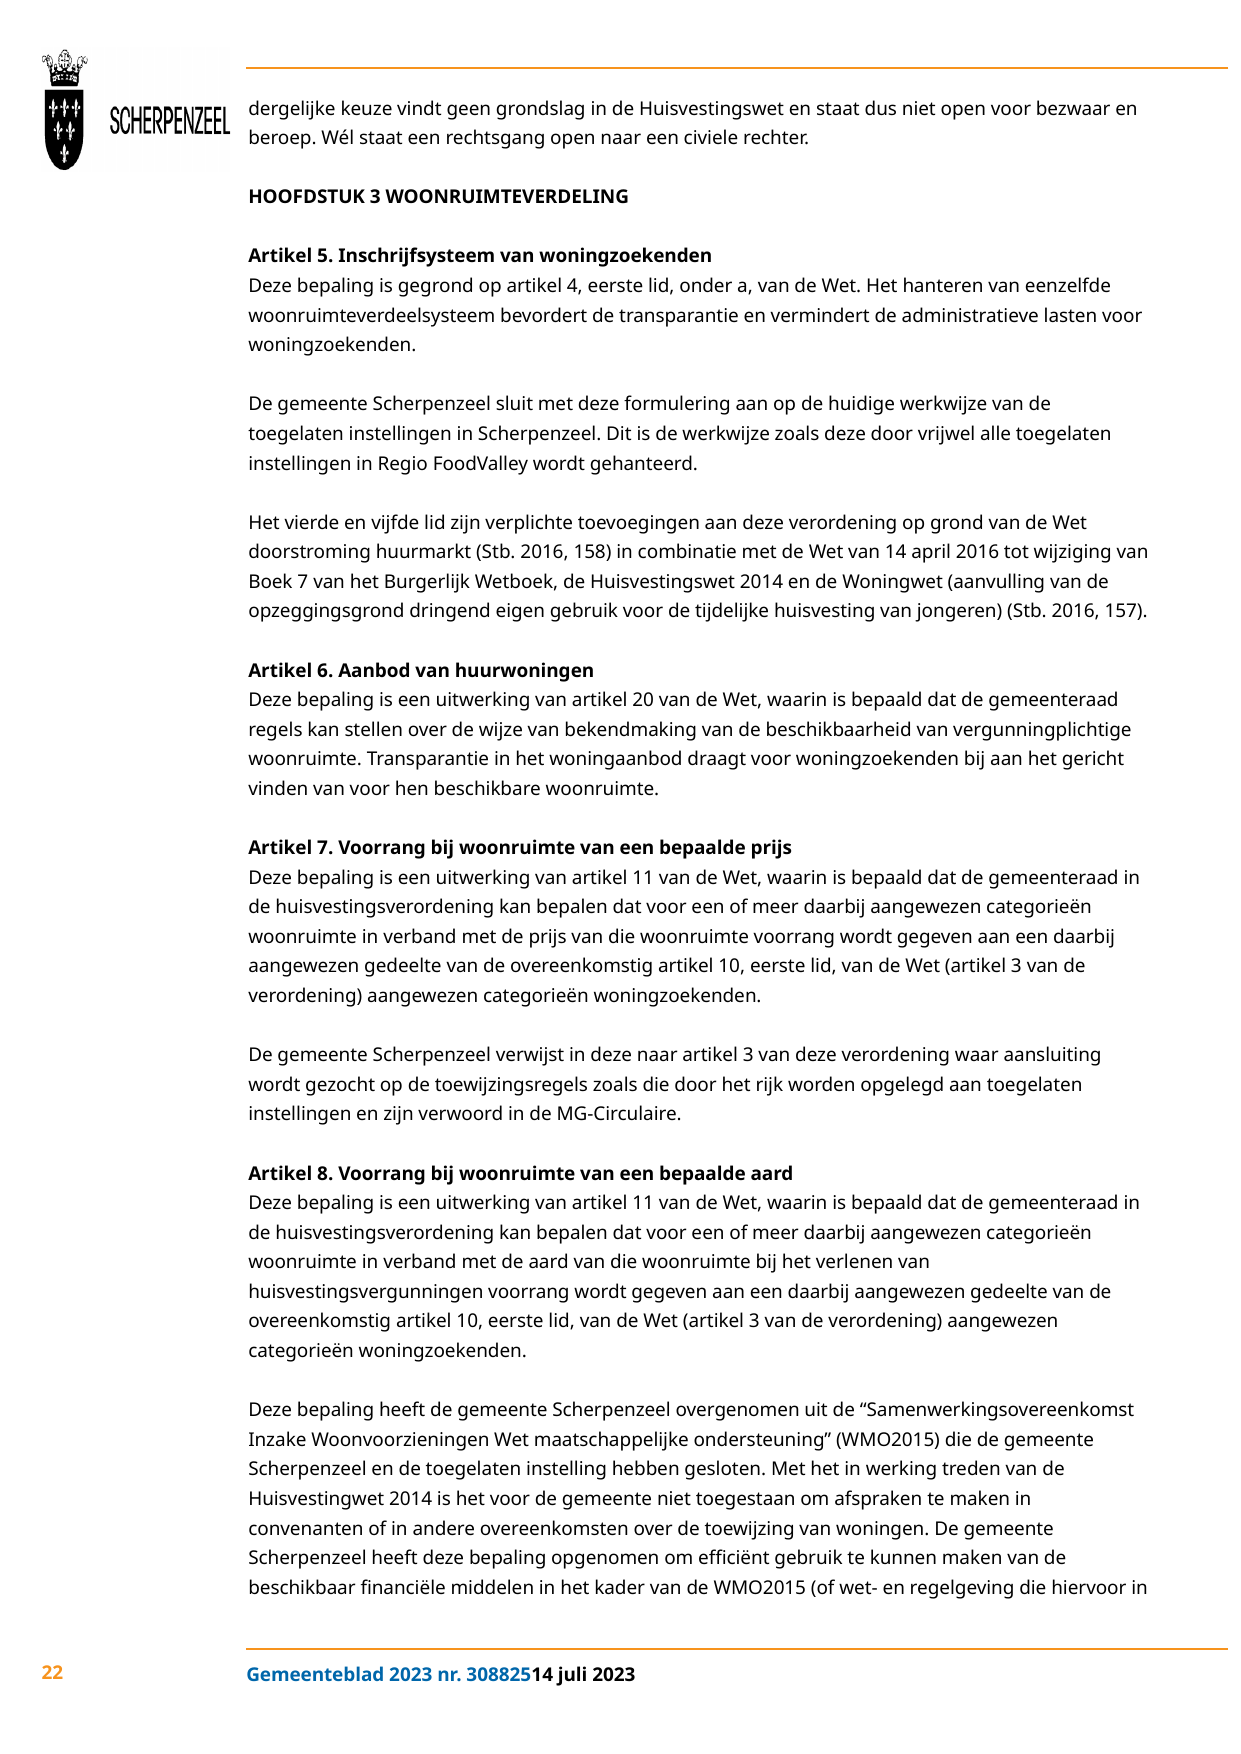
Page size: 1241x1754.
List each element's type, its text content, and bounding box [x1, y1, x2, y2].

text Deze bepaling is een uitwerking van artikel 11 van de Wet, waarin is bepaald dat de gemeenteraad in de huisvestingsverordening kan bepalen dat voor een of meer daarbij aangewezen categorieën woonruimte in verband met de prijs van die woonruimte voorrang wordt gegeven aan een daarbij aangewezen gedeelte van de overeenkomstig artikel 10, eerste lid, van de Wet (artikel 3 van de verordening) aangewezen categorieën woningzoekenden. [248, 864, 1152, 1008]
text Artikel 5. Inschrijfsysteem van woningzoekenden [248, 243, 1152, 268]
text HOOFDSTUK 3 WOONRUIMTEVERDELING [248, 183, 1152, 209]
text De gemeente Scherpenzeel sluit met deze formulering aan op de huidige werkwijze van de toegelaten instellingen in Scherpenzeel. Dit is de werkwijze zoals deze door vrijwel alle toegelaten instellingen in Regio FoodValley wordt gehanteerd. [248, 391, 1152, 476]
text Het vierde en vijfde lid zijn verplichte toevoegingen aan deze verordening op grond van de Wet doorstroming huurmarkt (Stb. 2016, 158) in combinatie met de Wet van 14 april 2016 tot wijziging van Boek 7 van het Burgerlijk Wetboek, de Huisvestingswet 2014 en de Woningwet (aanvulling van de opzeggingsgrond dringend eigen gebruik voor de tijdelijke huisvesting van jongeren) (Stb. 2016, 157). [248, 509, 1152, 623]
text Deze bepaling is gegrond op artikel 4, eerste lid, onder a, van de Wet. Het hanteren van eenzelfde woonruimteverdeelsysteem bevordert de transparantie en vermindert de administratieve lasten voor woningzoekenden. [248, 272, 1152, 357]
text Deze bepaling heeft de gemeente Scherpenzeel overgenomen uit de “Samenwerkingsovereenkomst Inzake Woonvoorzieningen Wet maatschappelijke ondersteuning” (WMO2015) die de gemeente Scherpenzeel en de toegelaten instelling hebben gesloten. Met het in werking treden van de Huisvestingwet 2014 is het voor de gemeente niet toegestaan om afspraken te maken in convenanten of in andere overeenkomsten over de toewijzing van woningen. De gemeente Scherpenzeel heeft deze bepaling opgenomen om efficiënt gebruik te kunnen maken van de beschikbaar financiële middelen in het kader van de WMO2015 (of wet- en regelgeving die hiervoor in [248, 1396, 1152, 1600]
text Artikel 6. Aanbod van huurwoningen [248, 657, 1152, 683]
text Artikel 8. Voorrang bij woonruimte van een bepaalde aard [248, 1160, 1152, 1186]
text De gemeente Scherpenzeel verwijst in deze naar artikel 3 van deze verordening waar aansluiting wordt gezocht op de toewijzingsregels zoals die door het rijk worden opgelegd aan toegelaten instellingen en zijn verwoord in de MG-Circulaire. [248, 1041, 1152, 1126]
text dergelijke keuze vindt geen grondslag in de Huisvestingswet en staat dus niet open voor bezwaar en beroep. Wél staat een rechtsgang open naar een civiele rechter. [248, 95, 1152, 150]
text Deze bepaling is een uitwerking van artikel 20 van de Wet, waarin is bepaald dat de gemeenteraad regels kan stellen over de wijze van bekendmaking van de beschikbaarheid van vergunningplichtige woonruimte. Transparantie in het woningaanbod draagt voor woningzoekenden bij aan het gericht vinden van voor hen beschikbare woonruimte. [248, 686, 1152, 801]
text Deze bepaling is een uitwerking van artikel 11 van de Wet, waarin is bepaald dat de gemeenteraad in de huisvestingsverordening kan bepalen dat voor een of meer daarbij aangewezen categorieën woonruimte in verband met de aard van die woonruimte bij het verlenen van huisvestingsvergunningen voorrang wordt gegeven aan een daarbij aangewezen gedeelte van de overeenkomstig artikel 10, eerste lid, van de Wet (artikel 3 van de verordening) aangewezen categorieën woningzoekenden. [248, 1189, 1152, 1363]
text Artikel 7. Voorrang bij woonruimte van een bepaalde prijs [248, 834, 1152, 860]
picture [41, 47, 231, 172]
